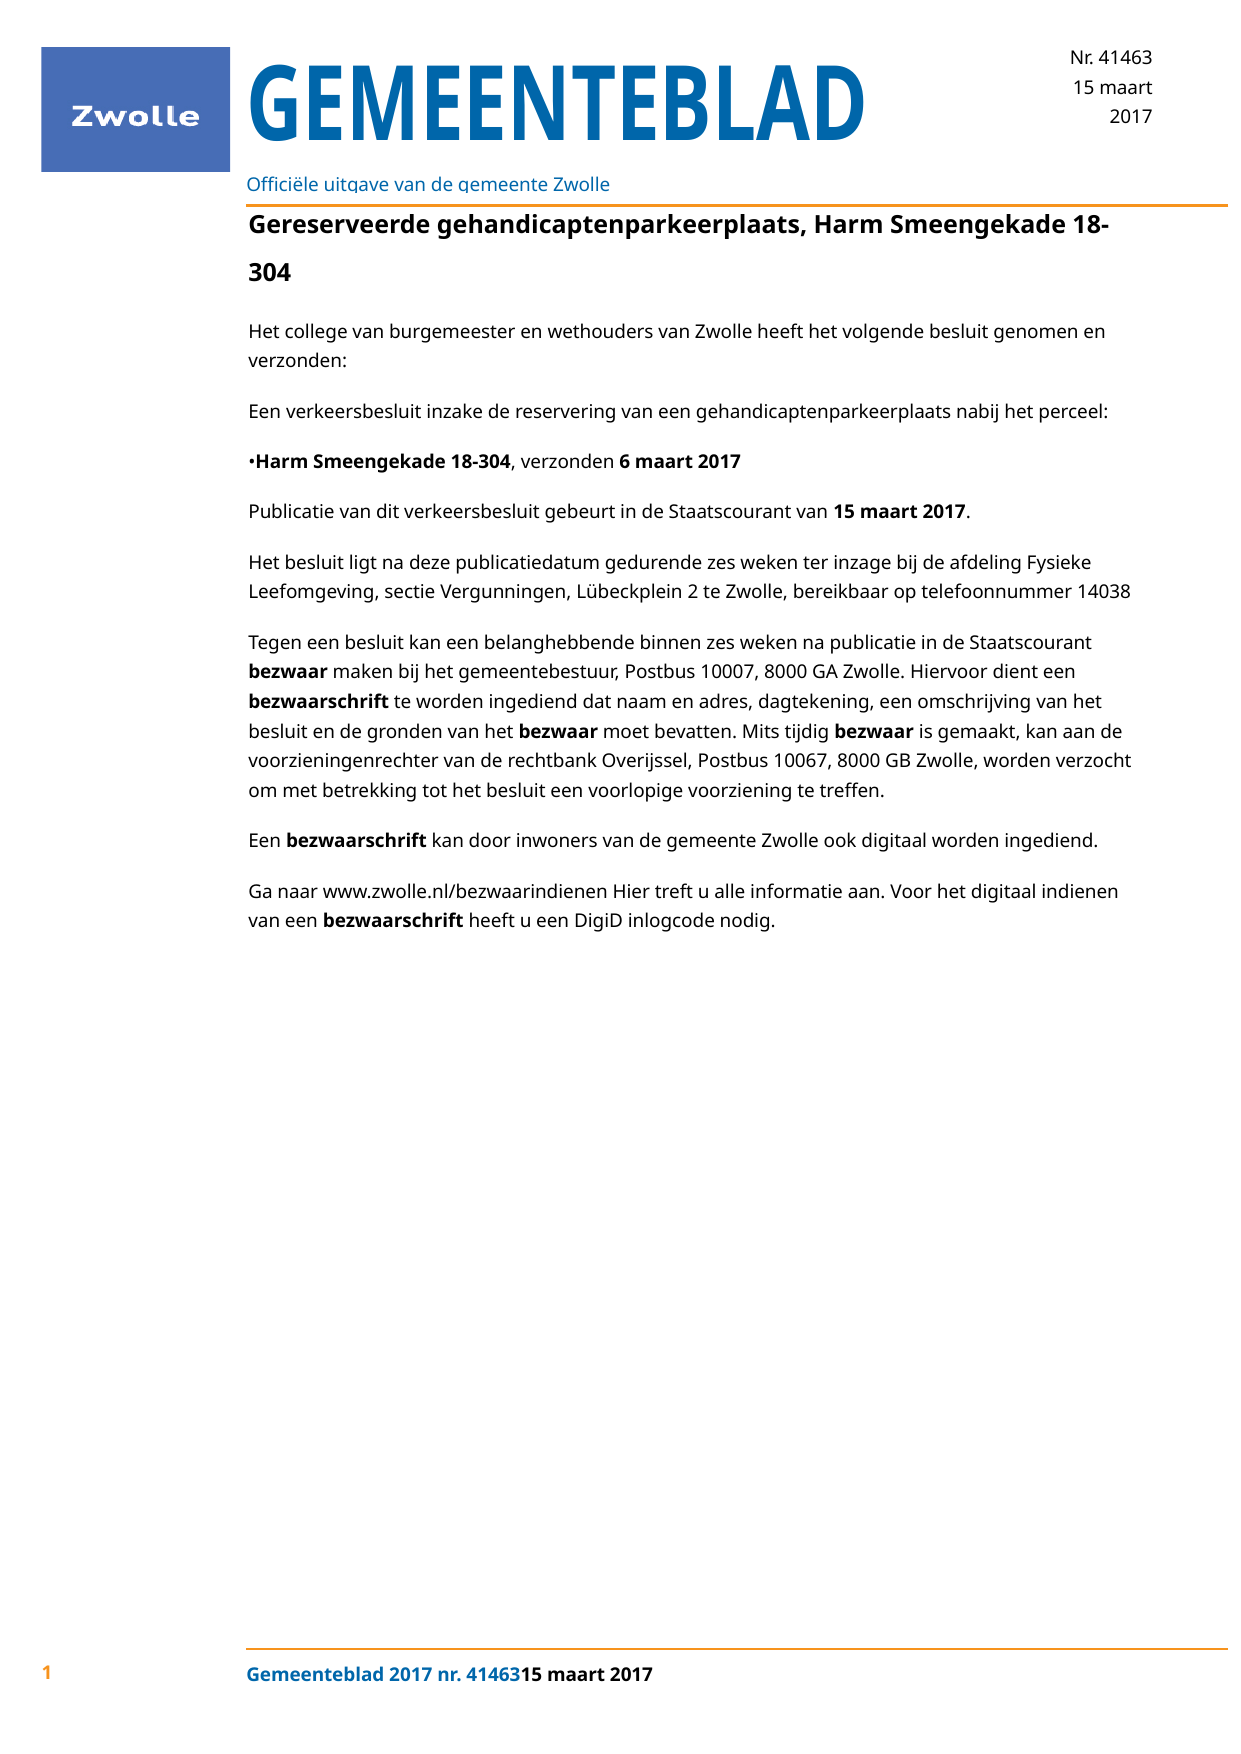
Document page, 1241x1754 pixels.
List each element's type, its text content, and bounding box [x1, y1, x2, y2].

text Publicatie van dit verkeersbesluit gebeurt in de Staatscourant van 15 maart 2017. [248, 499, 1152, 524]
text •Harm Smeengekade 18-304, verzonden 6 maart 2017 [248, 448, 1152, 474]
text Een verkeersbesluit inzake de reservering van een gehandicaptenparkeerplaats nabij het perceel: [248, 398, 1152, 424]
text Gereserveerde gehandicaptenparkeerplaats, Harm Smeengekade 18-304 [248, 207, 1152, 288]
text Het college van burgemeester en wethouders van Zwolle heeft het volgende besluit genomen en verzonden: [248, 318, 1152, 373]
text Ga naar www.zwolle.nl/bezwaarindienen Hier treft u alle informatie aan. Voor het digitaal indienen van een bezwaarschrift heeft u een DigiD inlogcode nodig. [248, 878, 1152, 933]
picture [41, 47, 231, 172]
text Het besluit ligt na deze publicatiedatum gedurende zes weken ter inzage bij de afdeling Fysieke Leefomgeving, sectie Vergunningen, Lübeckplein 2 te Zwolle, bereikbaar op telefoonnummer 14038 [248, 549, 1152, 604]
text Tegen een besluit kan een belanghebbende binnen zes weken na publicatie in de Staatscourant bezwaar maken bij het gemeentebestuur, Postbus 10007, 8000 GA Zwolle. Hiervoor dient een bezwaarschrift te worden ingediend dat naam en adres, dagtekening, een omschrijving van het besluit en de gronden van het bezwaar moet bevatten. Mits tijdig bezwaar is gemaakt, kan aan de voorzieningenrechter van de rechtbank Overijssel, Postbus 10067, 8000 GB Zwolle, worden verzocht om met betrekking tot het besluit een voorlopige voorziening te treffen. [248, 629, 1152, 803]
text Een bezwaarschrift kan door inwoners van de gemeente Zwolle ook digitaal worden ingediend. [248, 827, 1152, 853]
